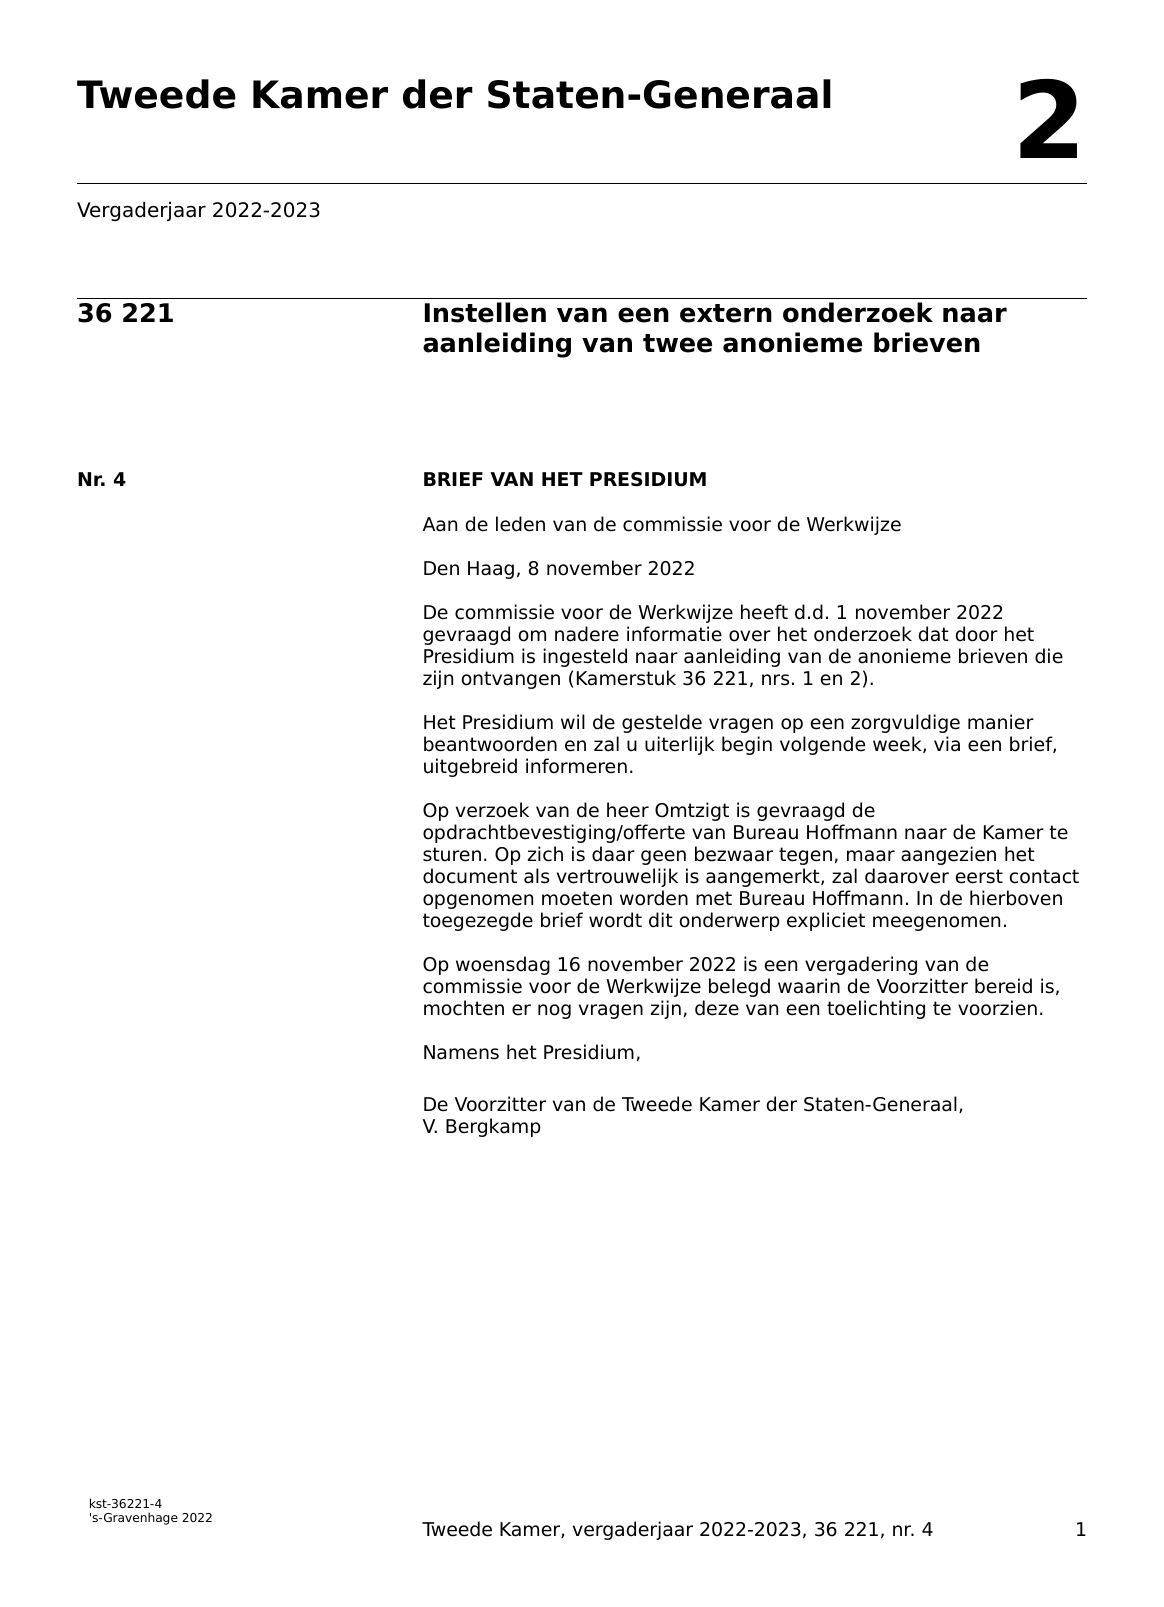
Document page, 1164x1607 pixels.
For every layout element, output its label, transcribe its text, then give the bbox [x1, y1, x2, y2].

table_cell Vergaderjaar 2022-2023 [77, 184, 1087, 298]
text kst-36221-4 [88, 1497, 323, 1511]
text 's-Gravenhage 2022 [88, 1511, 323, 1525]
text Het Presidium wil de gestelde vragen op een zorgvuldige manier beantwoorden en zal u uiterlijk begin volgende week, via een brief, uitgebreid informeren. [422, 712, 1087, 778]
text Den Haag, 8 november 2022 [422, 558, 1087, 580]
text Aan de leden van de commissie voor de Werkwijze [422, 513, 1087, 536]
text Op verzoek van de heer Omtzigt is gevraagd de opdrachtbevestiging/offerte van Bureau Hoffmann naar de Kamer te sturen. Op zich is daar geen bezwaar tegen, maar aangezien het document als vertrouwelijk is aangemerkt, zal daarover eerst contact opgenomen moeten worden met Bureau Hoffmann. In de hierboven toegezegde brief wordt dit onderwerp expliciet meegenomen. [422, 800, 1087, 932]
text Namens het Presidium, [422, 1042, 1087, 1064]
table_header Tweede Kamer der Staten-Generaal [77, 59, 886, 183]
table_header 2 [886, 59, 1087, 183]
text De Voorzitter van de Tweede Kamer der Staten-Generaal, V. Bergkamp [422, 1094, 1087, 1138]
text De commissie voor de Werkwijze heeft d.d. 1 november 2022 gevraagd om nadere informatie over het onderzoek dat door het Presidium is ingesteld naar aanleiding van de anonieme brieven die zijn ontvangen (Kamerstuk 36 221, nrs. 1 en 2). [422, 602, 1087, 690]
subtitle Nr. 4 BRIEF VAN HET PRESIDIUM [77, 469, 1087, 491]
subtitle 36 221 Instellen van een extern onderzoek naar aanleiding van twee anonieme brieven [77, 299, 1087, 358]
text Op woensdag 16 november 2022 is een vergadering van de commissie voor de Werkwijze belegd waarin de Voorzitter bereid is, mochten er nog vragen zijn, deze van een toelichting te voorzien. [422, 954, 1087, 1020]
